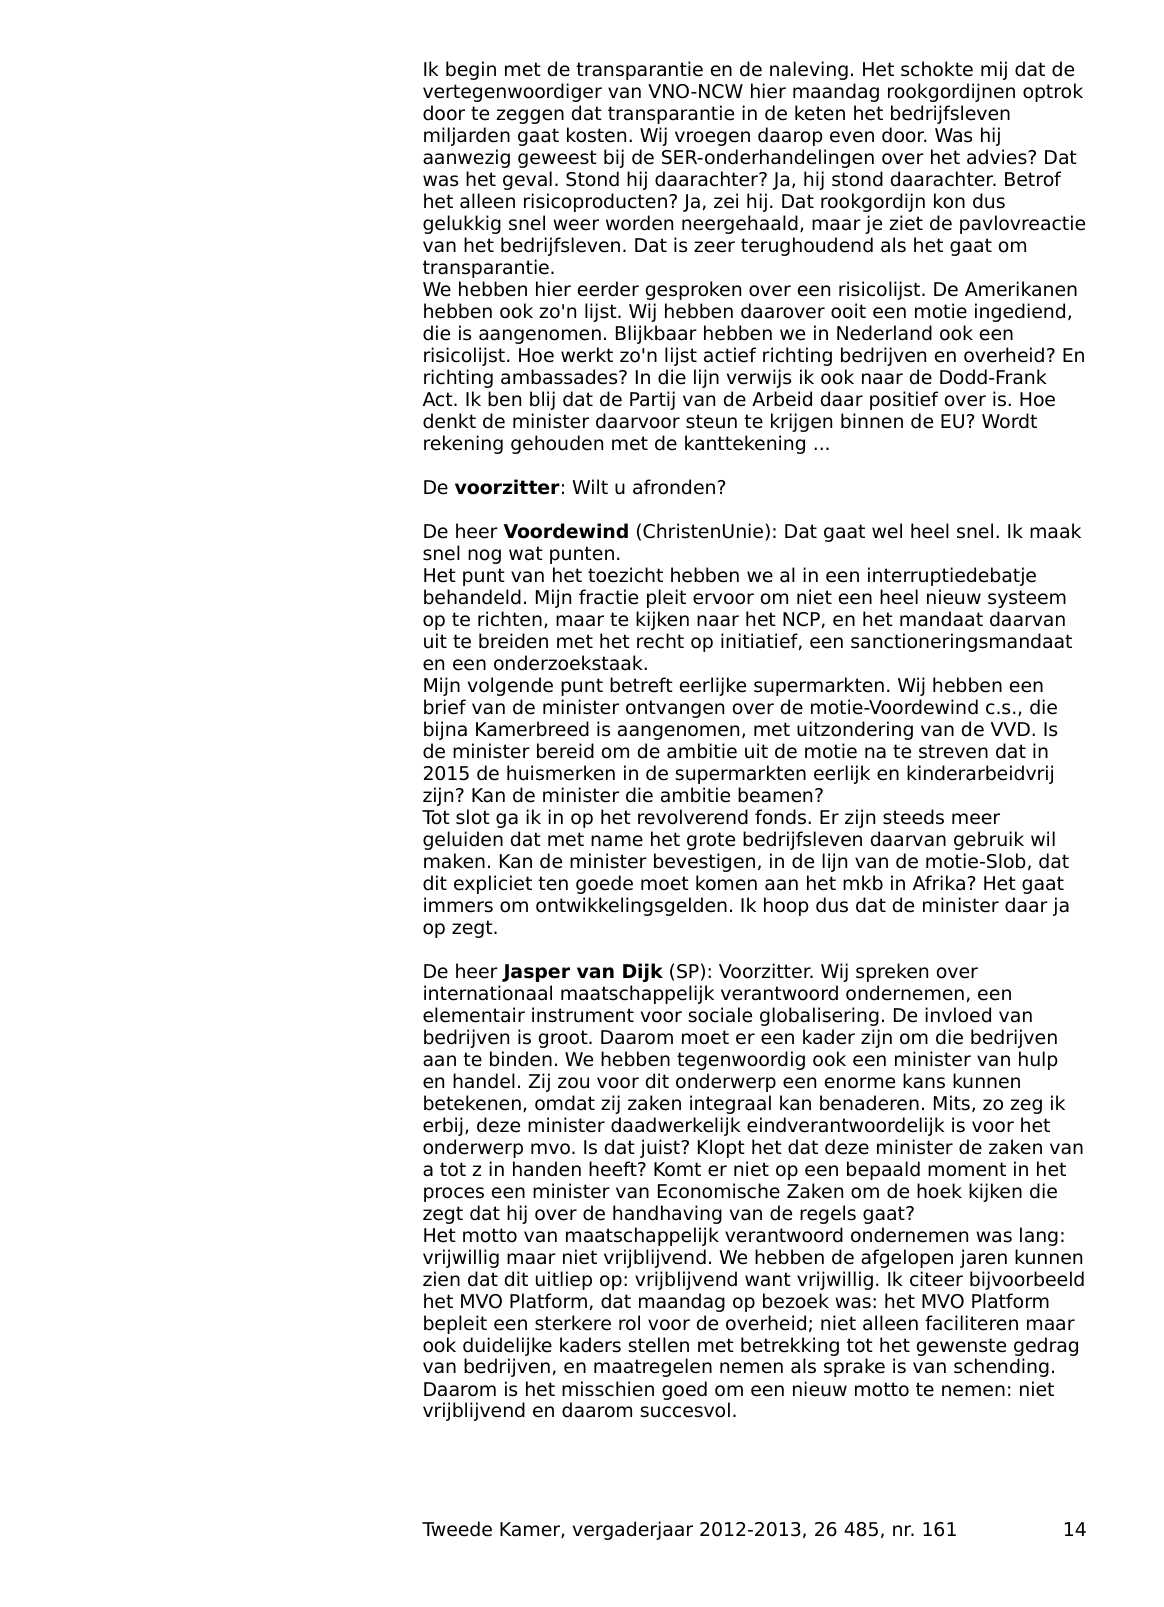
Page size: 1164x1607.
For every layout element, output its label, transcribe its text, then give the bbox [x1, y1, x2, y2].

text Ik begin met de transparantie en de naleving. Het schokte mij dat de vertegenwoordiger van VNO-NCW hier maandag rookgordijnen optrok door te zeggen dat transparantie in de keten het bedrijfsleven miljarden gaat kosten. Wij vroegen daarop even door. Was hij aanwezig geweest bij de SER-onderhandelingen over het advies? Dat was het geval. Stond hij daarachter? Ja, hij stond daarachter. Betrof het alleen risicoproducten? Ja, zei hij. Dat rookgordijn kon dus gelukkig snel weer worden neergehaald, maar je ziet de pavlovreactie van het bedrijfsleven. Dat is zeer terughoudend als het gaat om transparantie. [422, 59, 1087, 279]
text De heer Voordewind (ChristenUnie): Dat gaat wel heel snel. Ik maak snel nog wat punten. [422, 521, 1087, 565]
text De voorzitter: Wilt u afronden? [422, 477, 1087, 499]
text De heer Jasper van Dijk (SP): Voorzitter. Wij spreken over internationaal maatschappelijk verantwoord ondernemen, een elementair instrument voor sociale globalisering. De invloed van bedrijven is groot. Daarom moet er een kader zijn om die bedrijven aan te binden. We hebben tegenwoordig ook een minister van hulp en handel. Zij zou voor dit onderwerp een enorme kans kunnen betekenen, omdat zij zaken integraal kan benaderen. Mits, zo zeg ik erbij, deze minister daadwerkelijk eindverantwoordelijk is voor het onderwerp mvo. Is dat juist? Klopt het dat deze minister de zaken van a tot z in handen heeft? Komt er niet op een bepaald moment in het proces een minister van Economische Zaken om de hoek kijken die zegt dat hij over de handhaving van de regels gaat? [422, 961, 1087, 1224]
text We hebben hier eerder gesproken over een risicolijst. De Amerikanen hebben ook zo'n lijst. Wij hebben daarover ooit een motie ingediend, die is aangenomen. Blijkbaar hebben we in Nederland ook een risicolijst. Hoe werkt zo'n lijst actief richting bedrijven en overheid? En richting ambassades? In die lijn verwijs ik ook naar de Dodd-Frank Act. Ik ben blij dat de Partij van de Arbeid daar positief over is. Hoe denkt de minister daarvoor steun te krijgen binnen de EU? Wordt rekening gehouden met de kanttekening ... [422, 279, 1087, 455]
text Het punt van het toezicht hebben we al in een interruptiedebatje behandeld. Mijn fractie pleit ervoor om niet een heel nieuw systeem op te richten, maar te kijken naar het NCP, en het mandaat daarvan uit te breiden met het recht op initiatief, een sanctioneringsmandaat en een onderzoekstaak. [422, 565, 1087, 675]
text Tot slot ga ik in op het revolverend fonds. Er zijn steeds meer geluiden dat met name het grote bedrijfsleven daarvan gebruik wil maken. Kan de minister bevestigen, in de lijn van de motie-Slob, dat dit expliciet ten goede moet komen aan het mkb in Afrika? Het gaat immers om ontwikkelingsgelden. Ik hoop dus dat de minister daar ja op zegt. [422, 807, 1087, 939]
text Mijn volgende punt betreft eerlijke supermarkten. Wij hebben een brief van de minister ontvangen over de motie-Voordewind c.s., die bijna Kamerbreed is aangenomen, met uitzondering van de VVD. Is de minister bereid om de ambitie uit de motie na te streven dat in 2015 de huismerken in de supermarkten eerlijk en kinderarbeidvrij zijn? Kan de minister die ambitie beamen? [422, 675, 1087, 807]
text Het motto van maatschappelijk verantwoord ondernemen was lang: vrijwillig maar niet vrijblijvend. We hebben de afgelopen jaren kunnen zien dat dit uitliep op: vrijblijvend want vrijwillig. Ik citeer bijvoorbeeld het MVO Platform, dat maandag op bezoek was: het MVO Platform bepleit een sterkere rol voor de overheid; niet alleen faciliteren maar ook duidelijke kaders stellen met betrekking tot het gewenste gedrag van bedrijven, en maatregelen nemen als sprake is van schending. Daarom is het misschien goed om een nieuw motto te nemen: niet vrijblijvend en daarom succesvol. [422, 1224, 1087, 1422]
